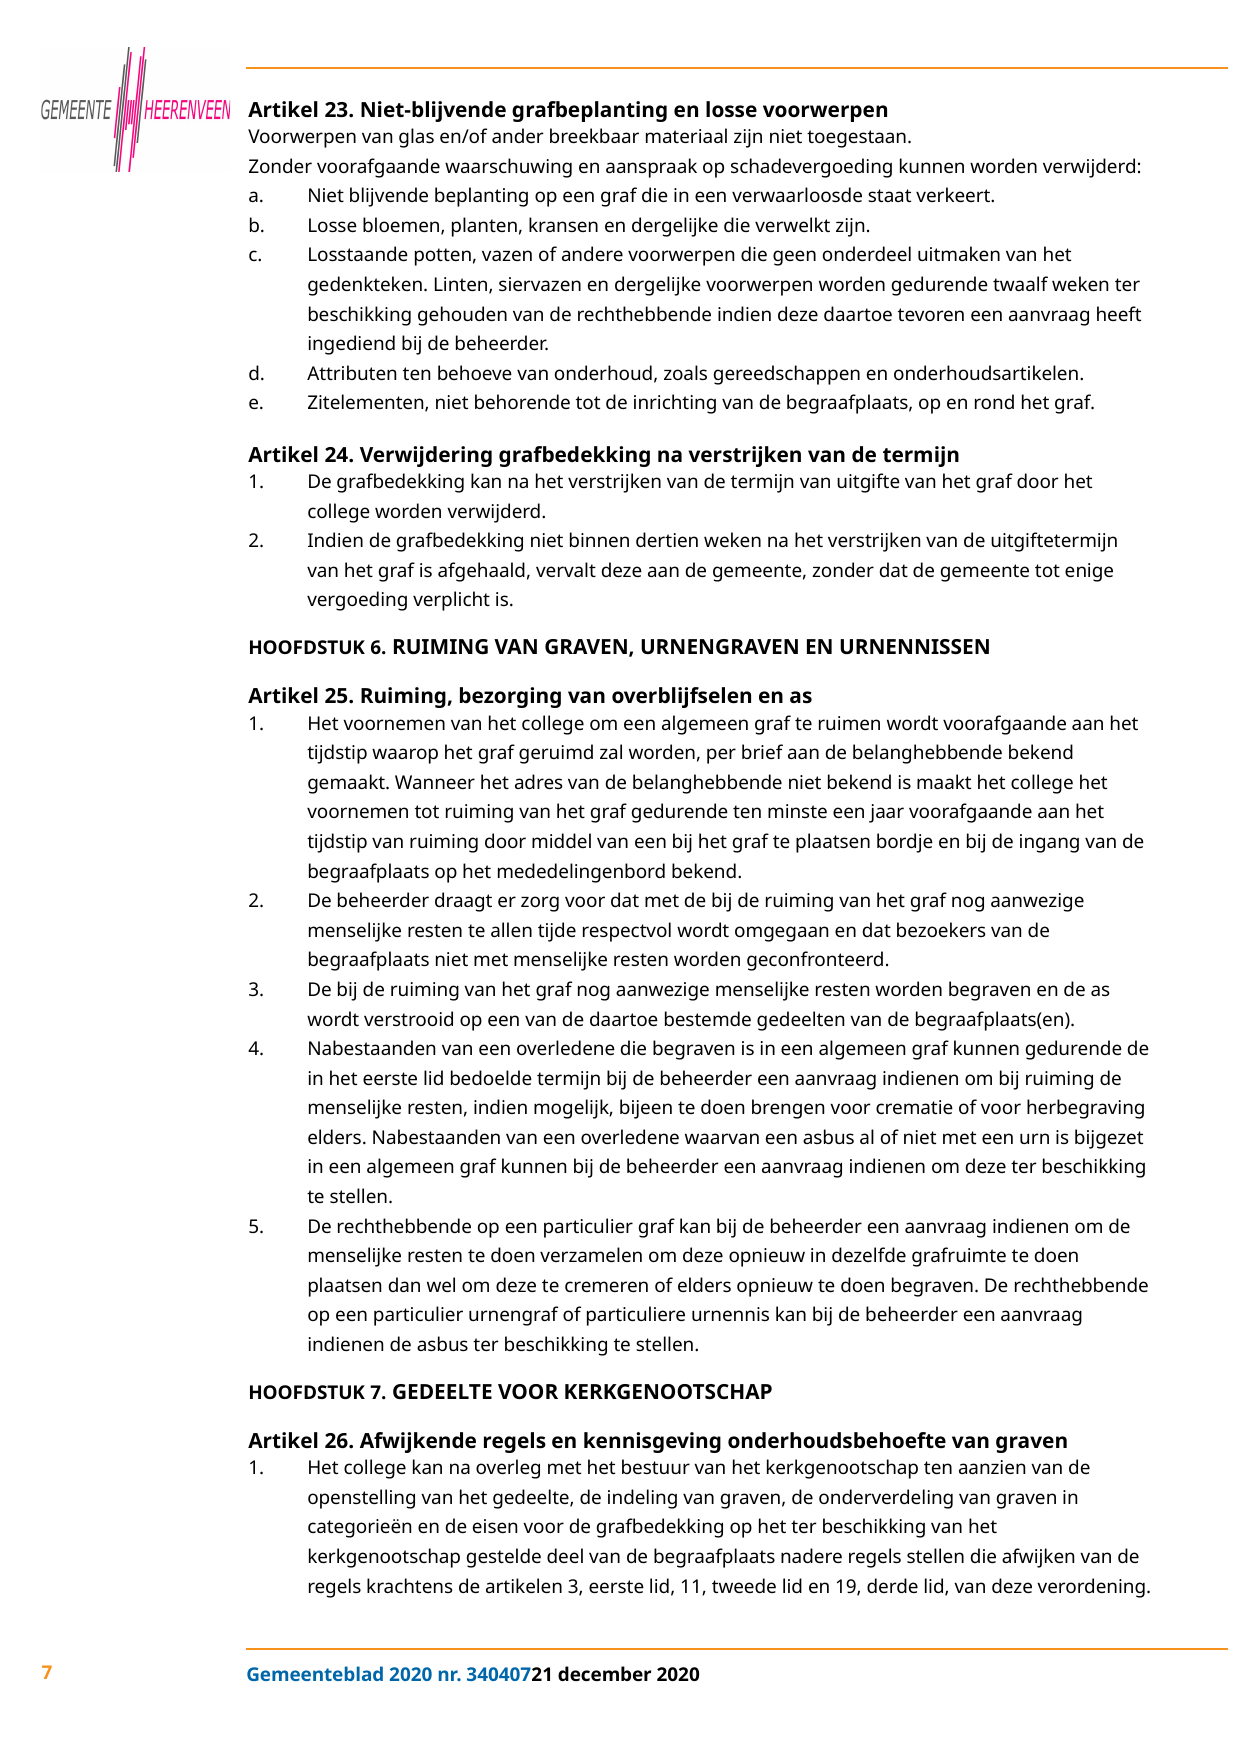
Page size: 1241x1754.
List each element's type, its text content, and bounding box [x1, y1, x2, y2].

list Attributen ten behoeve van onderhoud, zoals gereedschappen en onderhoudsartikelen. [248, 360, 1152, 386]
list Indien de grafbedekking niet binnen dertien weken na het verstrijken van de uitgiftetermijn van het graf is afgehaald, vervalt deze aan de gemeente, zonder dat de gemeente tot enige vergoeding verplicht is. [248, 527, 1152, 612]
list Losse bloemen, planten, kransen en dergelijke die verwelkt zijn. [248, 212, 1152, 238]
list Het voornemen van het college om een algemeen graf te ruimen wordt voorafgaande aan het tijdstip waarop het graf geruimd zal worden, per brief aan de belanghebbende bekend gemaakt. Wanneer het adres van de belanghebbende niet bekend is maakt het college het voornemen tot ruiming van het graf gedurende ten minste een jaar voorafgaande aan het tijdstip van ruiming door middel van een bij het graf te plaatsen bordje en bij de ingang van de begraafplaats op het mededelingenbord bekend. [248, 710, 1152, 884]
text Artikel 24. Verwijdering grafbedekking na verstrijken van de termijn [248, 440, 1152, 468]
list De bij de ruiming van het graf nog aanwezige menselijke resten worden begraven en de as wordt verstrooid op een van de daartoe bestemde gedeelten van de begraafplaats(en). [248, 976, 1152, 1032]
text Zonder voorafgaande waarschuwing en aanspraak op schadevergoeding kunnen worden verwijderd: [248, 153, 1152, 178]
text Artikel 26. Afwijkende regels en kennisgeving onderhoudsbehoefte van graven [248, 1426, 1152, 1454]
text HOOFDSTUK 6. RUIMING VAN GRAVEN, URNENGRAVEN EN URNENNISSEN [248, 632, 1152, 661]
list Nabestaanden van een overledene die begraven is in een algemeen graf kunnen gedurende de in het eerste lid bedoelde termijn bij de beheerder een aanvraag indienen om bij ruiming de menselijke resten, indien mogelijk, bijeen te doen brengen voor crematie of voor herbegraving elders. Nabestaanden van een overledene waarvan een asbus al of niet met een urn is bijgezet in een algemeen graf kunnen bij de beheerder een aanvraag indienen om deze ter beschikking te stellen. [248, 1035, 1152, 1209]
list Niet blijvende beplanting op een graf die in een verwaarloosde staat verkeert. [248, 182, 1152, 208]
text Voorwerpen van glas en/of ander breekbaar materiaal zijn niet toegestaan. [248, 123, 1152, 149]
list De grafbedekking kan na het verstrijken van de termijn van uitgifte van het graf door het college worden verwijderd. [248, 468, 1152, 524]
list De rechthebbende op een particulier graf kan bij de beheerder een aanvraag indienen om de menselijke resten te doen verzamelen om deze opnieuw in dezelfde grafruimte te doen plaatsen dan wel om deze te cremeren of elders opnieuw te doen begraven. De rechthebbende op een particulier urnengraf of particuliere urnennis kan bij de beheerder een aanvraag indienen de asbus ter beschikking te stellen. [248, 1213, 1152, 1357]
list De beheerder draagt er zorg voor dat met de bij de ruiming van het graf nog aanwezige menselijke resten te allen tijde respectvol wordt omgegaan en dat bezoekers van de begraafplaats niet met menselijke resten worden geconfronteerd. [248, 887, 1152, 972]
list Zitelementen, niet behorende tot de inrichting van de begraafplaats, op en rond het graf. [248, 389, 1152, 415]
text HOOFDSTUK 7. GEDEELTE VOOR KERKGENOOTSCHAP [248, 1377, 1152, 1405]
text Artikel 25. Ruiming, bezorging van overblijfselen en as [248, 682, 1152, 710]
picture [41, 47, 231, 172]
text Artikel 23. Niet-blijvende grafbeplanting en losse voorwerpen [248, 95, 1152, 123]
list Losstaande potten, vazen of andere voorwerpen die geen onderdeel uitmaken van het gedenkteken. Linten, siervazen en dergelijke voorwerpen worden gedurende twaalf weken ter beschikking gehouden van de rechthebbende indien deze daartoe tevoren een aanvraag heeft ingediend bij de beheerder. [248, 242, 1152, 356]
list Het college kan na overleg met het bestuur van het kerkgenootschap ten aanzien van de openstelling van het gedeelte, de indeling van graven, de onderverdeling van graven in categorieën en de eisen voor de grafbedekking op het ter beschikking van het kerkgenootschap gestelde deel van de begraafplaats nadere regels stellen die afwijken van de regels krachtens de artikelen 3, eerste lid, 11, tweede lid en 19, derde lid, van deze verordening. [248, 1454, 1152, 1599]
